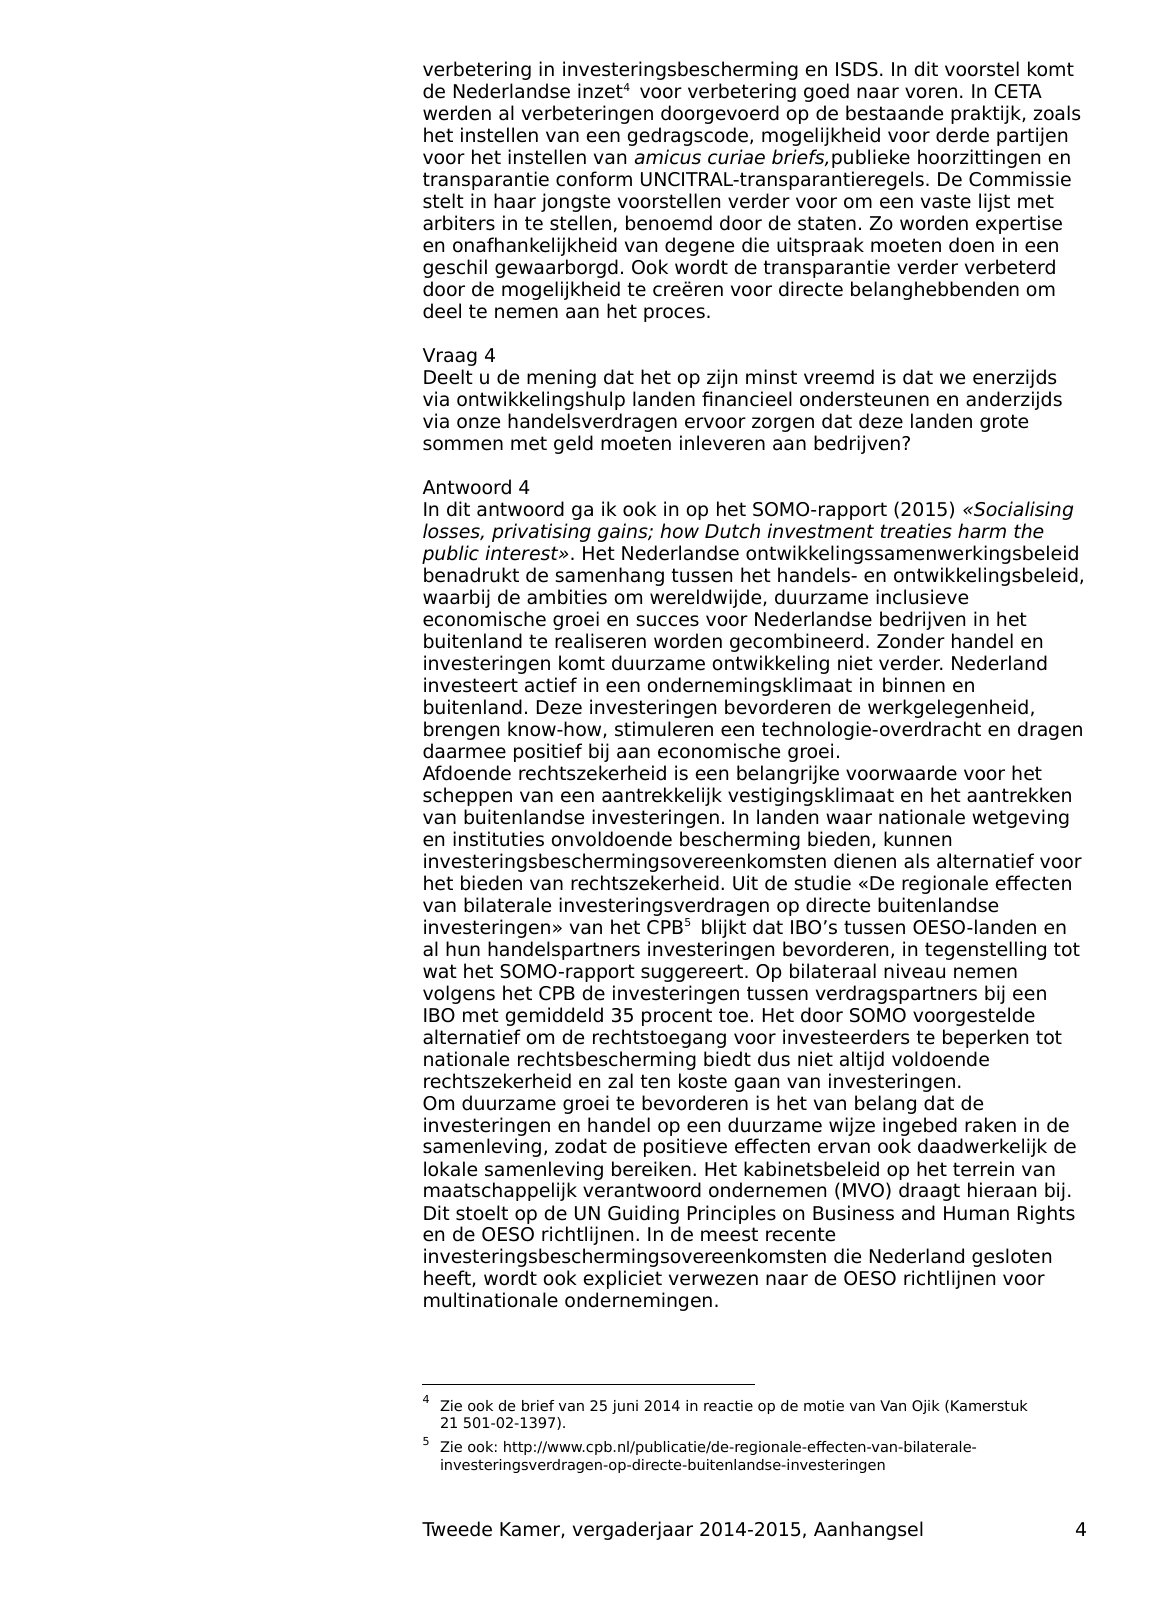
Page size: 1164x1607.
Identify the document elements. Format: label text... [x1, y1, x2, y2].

text Antwoord 4 [422, 477, 1087, 499]
text Zie ook de brief van 25 juni 2014 in reactie op de motie van Van Ojik (Kamerstuk 21 501-02-1397). [422, 1393, 1087, 1432]
text Deelt u de mening dat het op zijn minst vreemd is dat we enerzijds via ontwikkelingshulp landen financieel ondersteunen en anderzijds via onze handelsverdragen ervoor zorgen dat deze landen grote sommen met geld moeten inleveren aan bedrijven? [422, 367, 1087, 455]
text Afdoende rechtszekerheid is een belangrijke voorwaarde voor het scheppen van een aantrekkelijk vestigingsklimaat en het aantrekken van buitenlandse investeringen. In landen waar nationale wetgeving en instituties onvoldoende bescherming bieden, kunnen investeringsbeschermingsovereenkomsten dienen als alternatief voor het bieden van rechtszekerheid. Uit de studie «De regionale effecten van bilaterale investeringsverdragen op directe buitenlandse investeringen» van het CPB blijkt dat IBO’s tussen OESO-landen en al hun handelspartners investeringen bevorderen, in tegenstelling tot wat het SOMO-rapport suggereert. Op bilateraal niveau nemen volgens het CPB de investeringen tussen verdragspartners bij een IBO met gemiddeld 35 procent toe. Het door SOMO voorgestelde alternatief om de rechtstoegang voor investeerders te beperken tot nationale rechtsbescherming biedt dus niet altijd voldoende rechtszekerheid en zal ten koste gaan van investeringen. [422, 763, 1087, 1092]
text In dit antwoord ga ik ook in op het SOMO-rapport (2015) «Socialising losses, privatising gains; how Dutch investment treaties harm the public interest». Het Nederlandse ontwikkelingssamenwerkingsbeleid benadrukt de samenhang tussen het handels- en ontwikkelingsbeleid, waarbij de ambities om wereldwijde, duurzame inclusieve economische groei en succes voor Nederlandse bedrijven in het buitenland te realiseren worden gecombineerd. Zonder handel en investeringen komt duurzame ontwikkeling niet verder. Nederland investeert actief in een ondernemingsklimaat in binnen en buitenland. Deze investeringen bevorderen de werkgelegenheid, brengen know-how, stimuleren een technologie-overdracht en dragen daarmee positief bij aan economische groei. [422, 499, 1087, 763]
text Om duurzame groei te bevorderen is het van belang dat de investeringen en handel op een duurzame wijze ingebed raken in de samenleving, zodat de positieve effecten ervan ook daadwerkelijk de lokale samenleving bereiken. Het kabinetsbeleid op het terrein van maatschappelijk verantwoord ondernemen (MVO) draagt hieraan bij. Dit stoelt op de UN Guiding Principles on Business and Human Rights en de OESO richtlijnen. In de meest recente investeringsbeschermingsovereenkomsten die Nederland gesloten heeft, wordt ook expliciet verwezen naar de OESO richtlijnen voor multinationale ondernemingen. [422, 1092, 1087, 1312]
text Zie ook: http://www.cpb.nl/publicatie/de-regionale-effecten-van-bilaterale-investeringsverdragen-op-directe-buitenlandse-investeringen [422, 1435, 1087, 1474]
text verbetering in investeringsbescherming en ISDS. In dit voorstel komt de Nederlandse inzet voor verbetering goed naar voren. In CETA werden al verbeteringen doorgevoerd op de bestaande praktijk, zoals het instellen van een gedragscode, mogelijkheid voor derde partijen voor het instellen van amicus curiae briefs,publieke hoorzittingen en transparantie conform UNCITRAL-transparantieregels. De Commissie stelt in haar jongste voorstellen verder voor om een vaste lijst met arbiters in te stellen, benoemd door de staten. Zo worden expertise en onafhankelijkheid van degene die uitspraak moeten doen in een geschil gewaarborgd. Ook wordt de transparantie verder verbeterd door de mogelijkheid te creëren voor directe belanghebbenden om deel te nemen aan het proces. [422, 59, 1087, 323]
text Vraag 4 [422, 345, 1087, 367]
